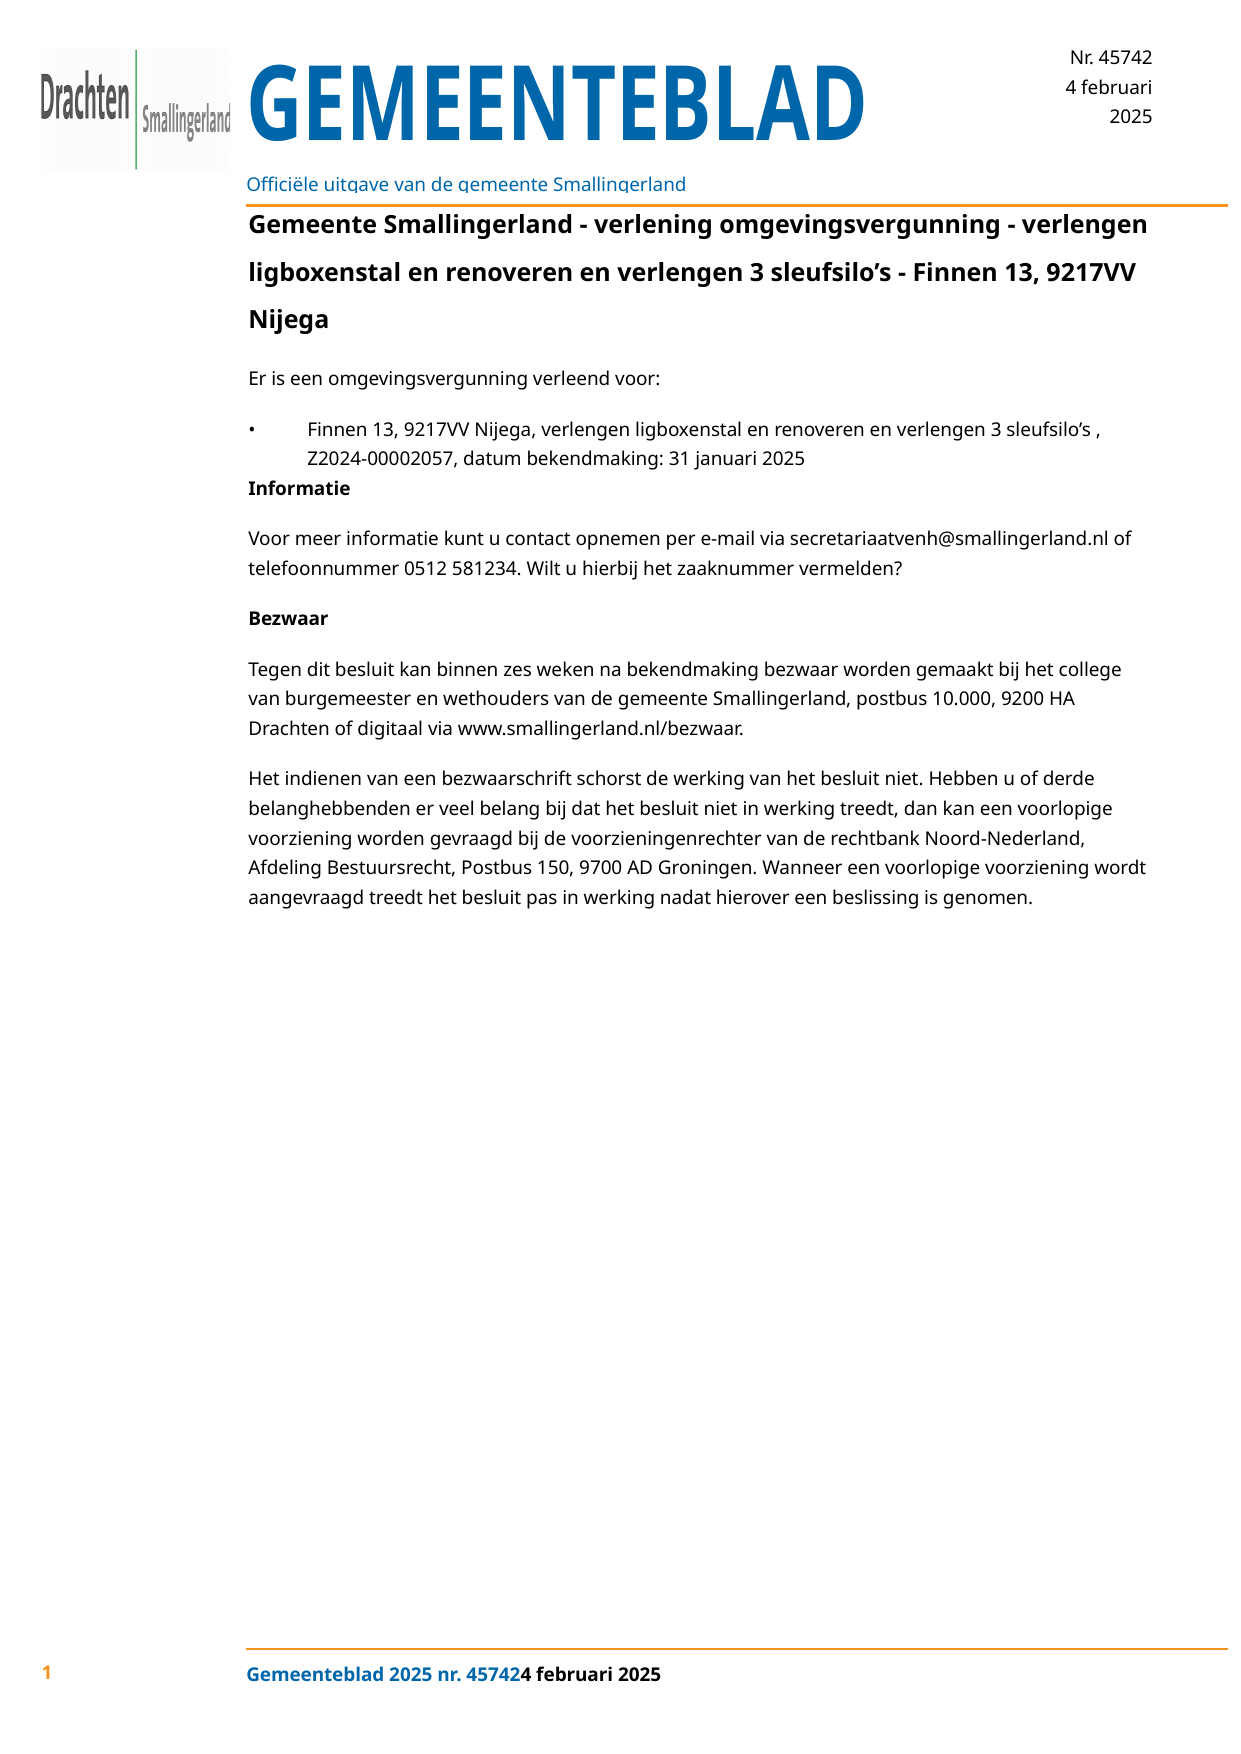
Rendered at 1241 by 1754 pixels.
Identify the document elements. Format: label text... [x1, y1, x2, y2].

text Informatie [248, 475, 1152, 501]
text Gemeente Smallingerland - verlening omgevingsvergunning - verlengen ligboxenstal en renoveren en verlengen 3 sleufsilo’s - Finnen 13, 9217VV Nijega [248, 207, 1152, 336]
text Er is een omgevingsvergunning verleend voor: [248, 366, 1152, 391]
text Voor meer informatie kunt u contact opnemen per e-mail via secretariaatvenh@smallingerland.nl of telefoonnummer 0512 581234. Wilt u hierbij het zaaknummer vermelden? [248, 526, 1152, 581]
text Het indienen van een bezwaarschrift schorst de werking van het besluit niet. Hebben u of derde belanghebbenden er veel belang bij dat het besluit niet in werking treedt, dan kan een voorlopige voorziening worden gevraagd bij de voorzieningenrechter van de rechtbank Noord-Nederland, Afdeling Bestuursrecht, Postbus 150, 9700 AD Groningen. Wanneer een voorlopige voorziening wordt aangevraagd treedt het besluit pas in werking nadat hierover een beslissing is genomen. [248, 766, 1152, 909]
text Tegen dit besluit kan binnen zes weken na bekendmaking bezwaar worden gemaakt bij het college van burgemeester en wethouders van de gemeente Smallingerland, postbus 10.000, 9200 HA Drachten of digitaal via www.smallingerland.nl/bezwaar. [248, 656, 1152, 741]
list Finnen 13, 9217VV Nijega, verlengen ligboxenstal en renoveren en verlengen 3 sleufsilo’s , Z2024-00002057, datum bekendmaking: 31 januari 2025 [248, 416, 1152, 471]
text Bezwaar [248, 606, 1152, 631]
picture [41, 47, 231, 172]
